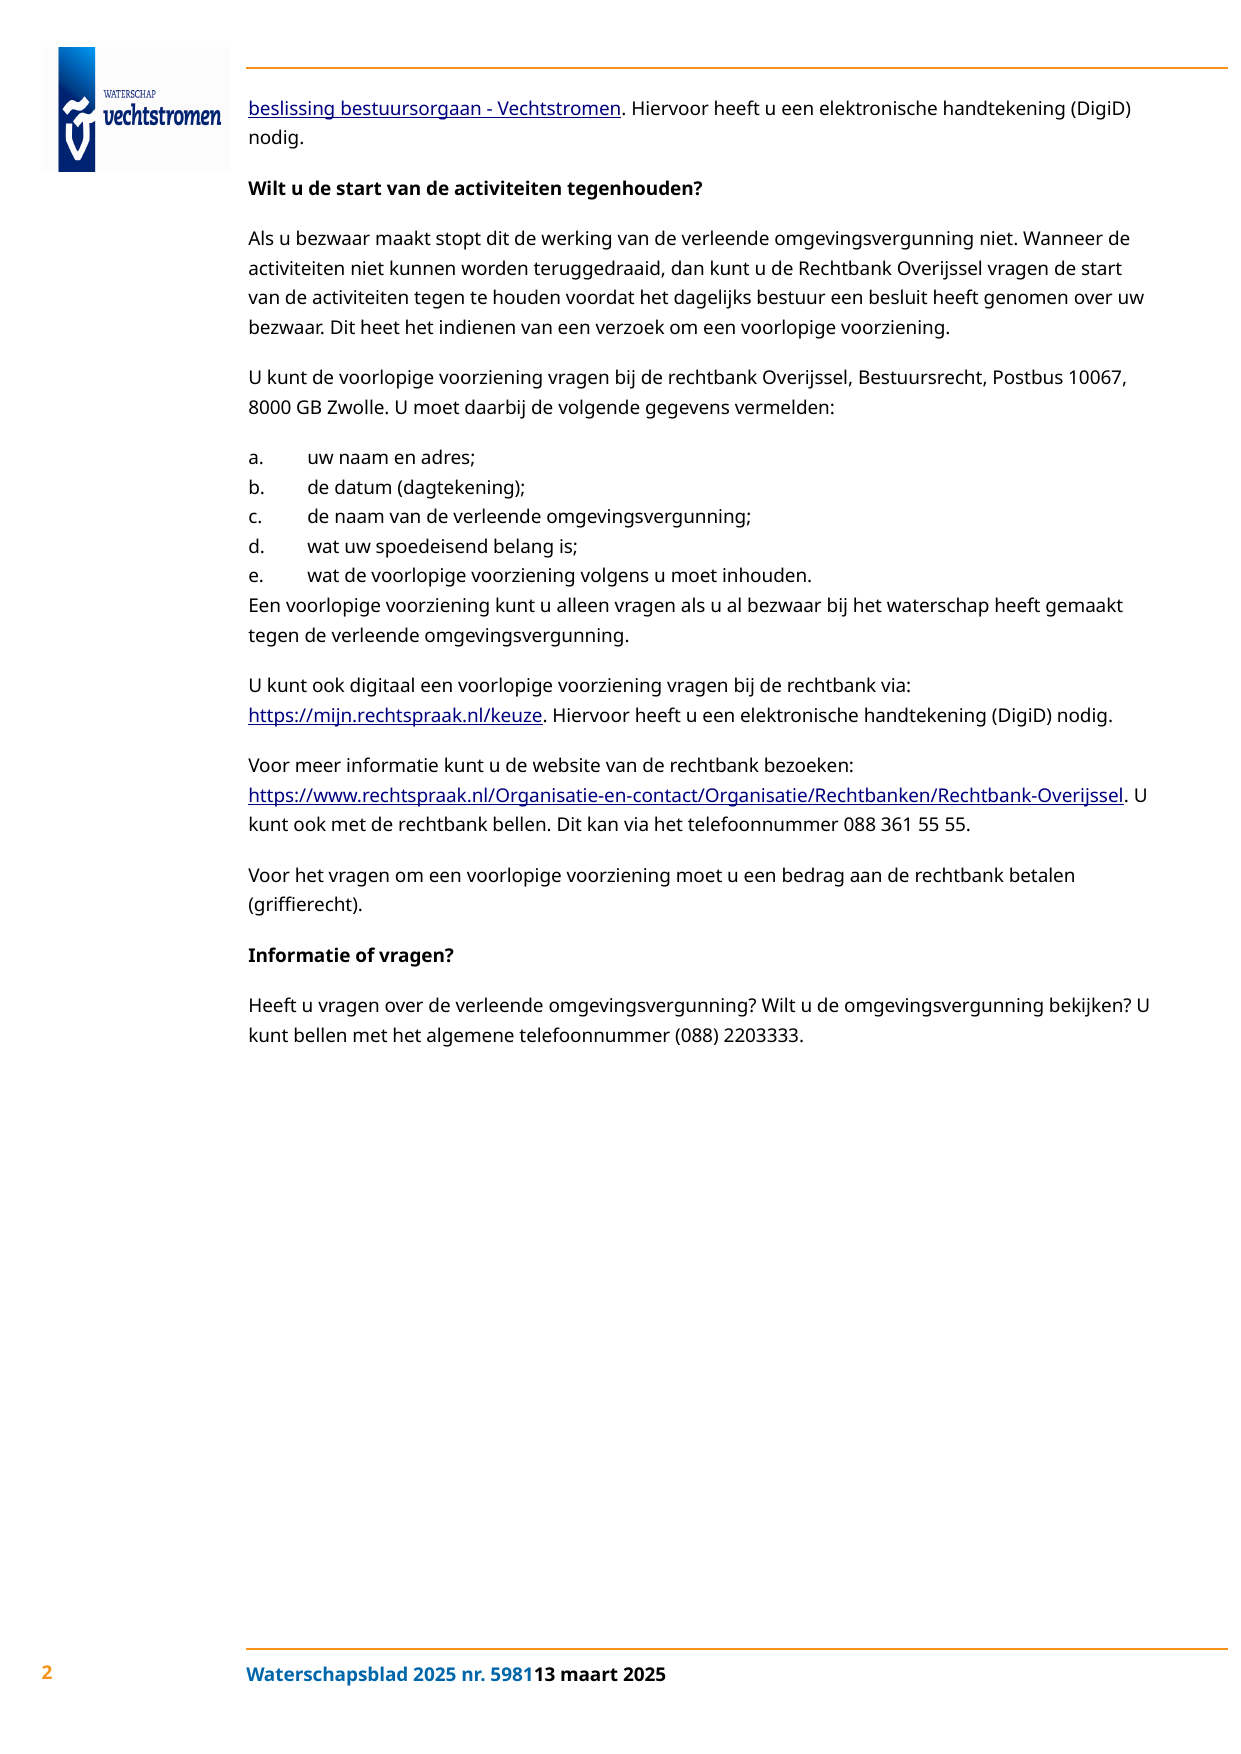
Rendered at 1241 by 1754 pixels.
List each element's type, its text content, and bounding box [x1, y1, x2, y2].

text U kunt de voorlopige voorziening vragen bij de rechtbank Overijssel, Bestuursrecht, Postbus 10067, 8000 GB Zwolle. U moet daarbij de volgende gegevens vermelden: [248, 364, 1152, 420]
text Voor het vragen om een voorlopige voorziening moet u een bedrag aan de rechtbank betalen (griffierecht). [248, 862, 1152, 917]
text Een voorlopige voorziening kunt u alleen vragen als u al bezwaar bij het waterschap heeft gemaakt tegen de verleende omgevingsvergunning. [248, 592, 1152, 648]
list de naam van de verleende omgevingsvergunning; [248, 503, 1152, 529]
list de datum (dagtekening); [248, 474, 1152, 500]
text Als u bezwaar maakt stopt dit de werking van de verleende omgevingsvergunning niet. Wanneer de activiteiten niet kunnen worden teruggedraaid, dan kunt u de Rechtbank Overijssel vragen de start van de activiteiten tegen te houden voordat het dagelijks bestuur een besluit heeft genomen over uw bezwaar. Dit heet het indienen van een verzoek om een voorlopige voorziening. [248, 225, 1152, 340]
text Informatie of vragen? [248, 942, 1152, 968]
text Wilt u de start van de activiteiten tegenhouden? [248, 175, 1152, 201]
text beslissing bestuursorgaan - Vechtstromen. Hiervoor heeft u een elektronische handtekening (DigiD) nodig. [248, 95, 1152, 150]
text U kunt ook digitaal een voorlopige voorziening vragen bij de rechtbank via: https://mijn.rechtspraak.nl/keuze. Hiervoor heeft u een elektronische handtekening (DigiD) nodig. [248, 672, 1152, 728]
picture [41, 47, 231, 172]
list uw naam en adres; [248, 444, 1152, 470]
list wat de voorlopige voorziening volgens u moet inhouden. [248, 563, 1152, 588]
text Heeft u vragen over de verleende omgevingsvergunning? Wilt u de omgevingsvergunning bekijken? U kunt bellen met het algemene telefoonnummer (088) 2203333. [248, 992, 1152, 1048]
list wat uw spoedeisend belang is; [248, 533, 1152, 559]
text Voor meer informatie kunt u de website van de rechtbank bezoeken: https://www.rechtspraak.nl/Organisatie-en-contact/Organisatie/Rechtbanken/Rechtbank-Overijssel. U kunt ook met de rechtbank bellen. Dit kan via het telefoonnummer 088 361 55 55. [248, 752, 1152, 837]
